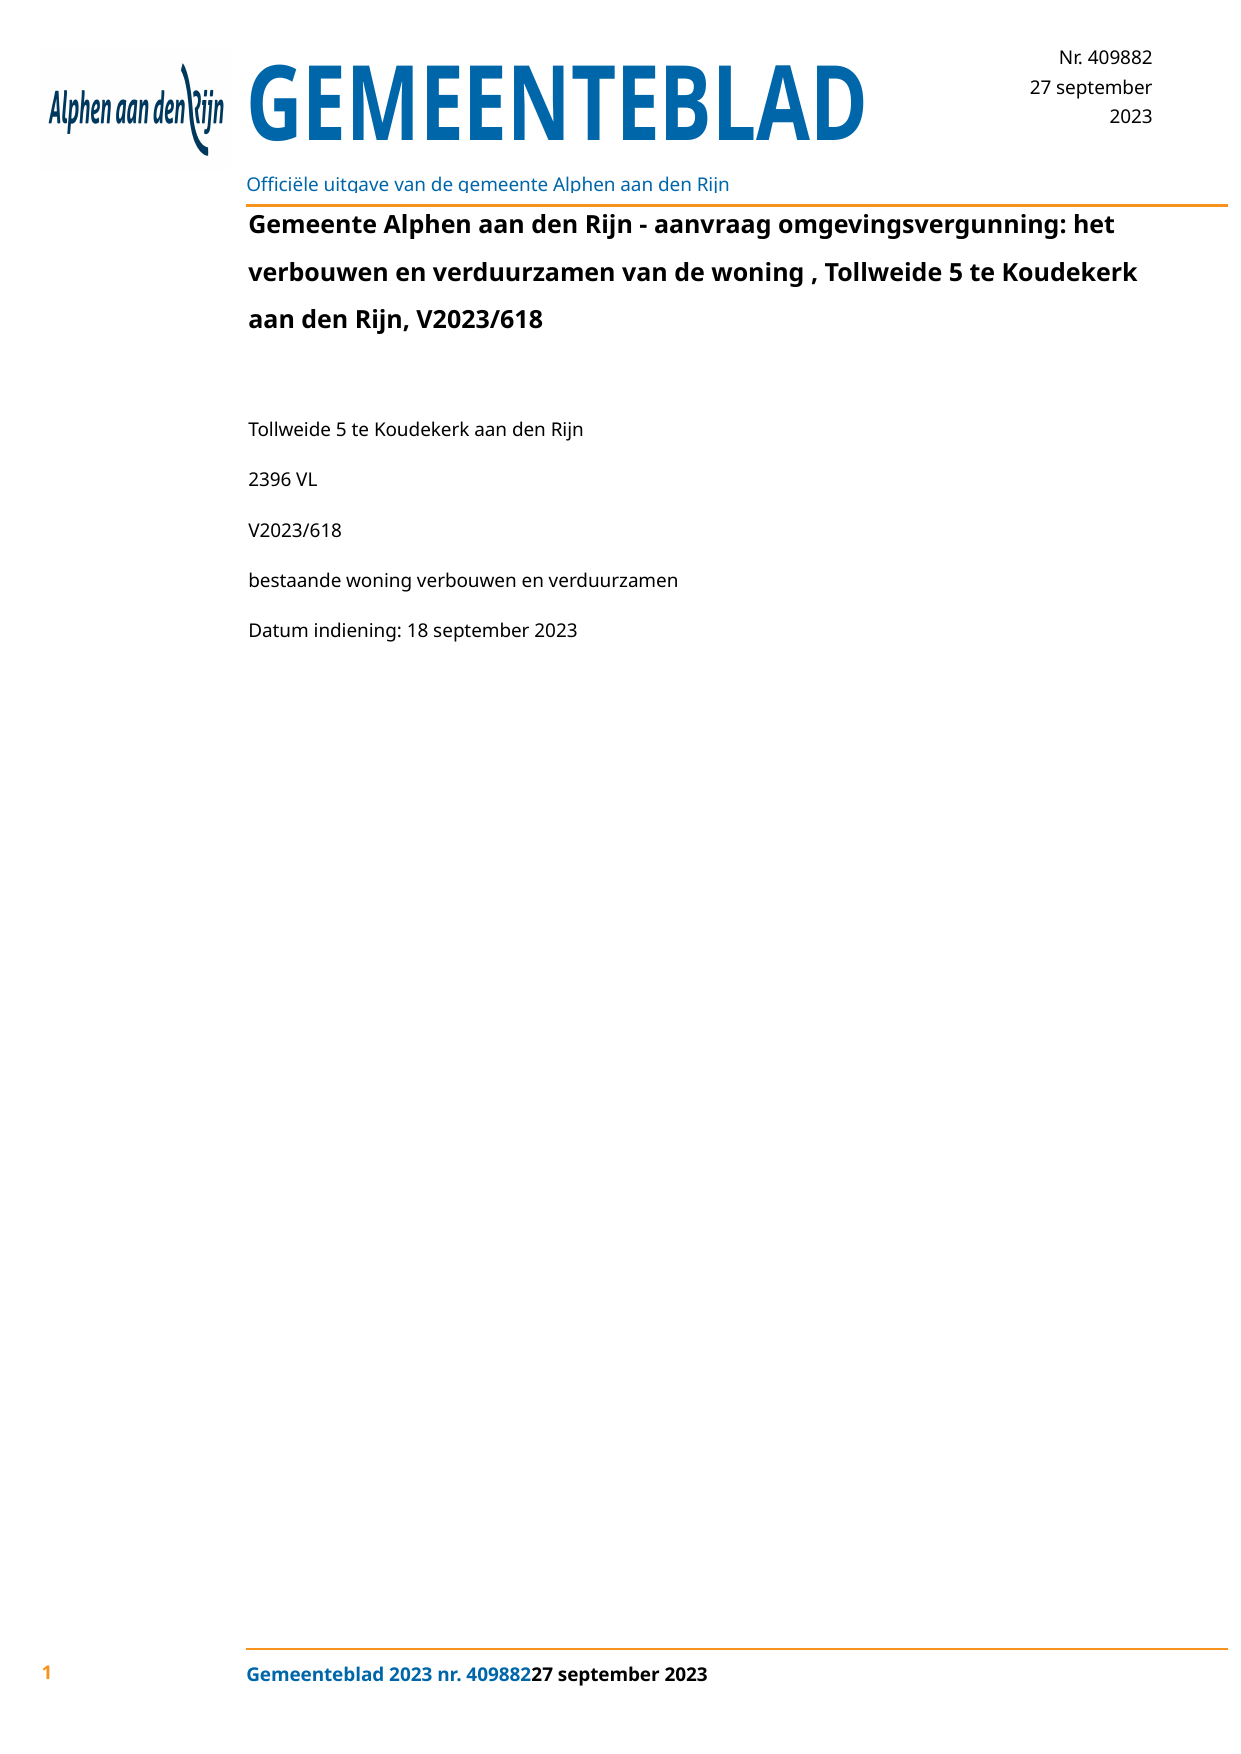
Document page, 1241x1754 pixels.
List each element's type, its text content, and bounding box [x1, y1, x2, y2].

text Gemeente Alphen aan den Rijn - aanvraag omgevingsvergunning: het verbouwen en verduurzamen van de woning , Tollweide 5 te Koudekerk aan den Rijn, V2023/618 [248, 207, 1152, 336]
text Datum indiening: 18 september 2023 [248, 618, 1152, 643]
text bestaande woning verbouwen en verduurzamen [248, 567, 1152, 593]
text V2023/618 [248, 517, 1152, 542]
text Tollweide 5 te Koudekerk aan den Rijn [248, 416, 1152, 442]
picture [41, 47, 231, 172]
text 2396 VL [248, 466, 1152, 492]
